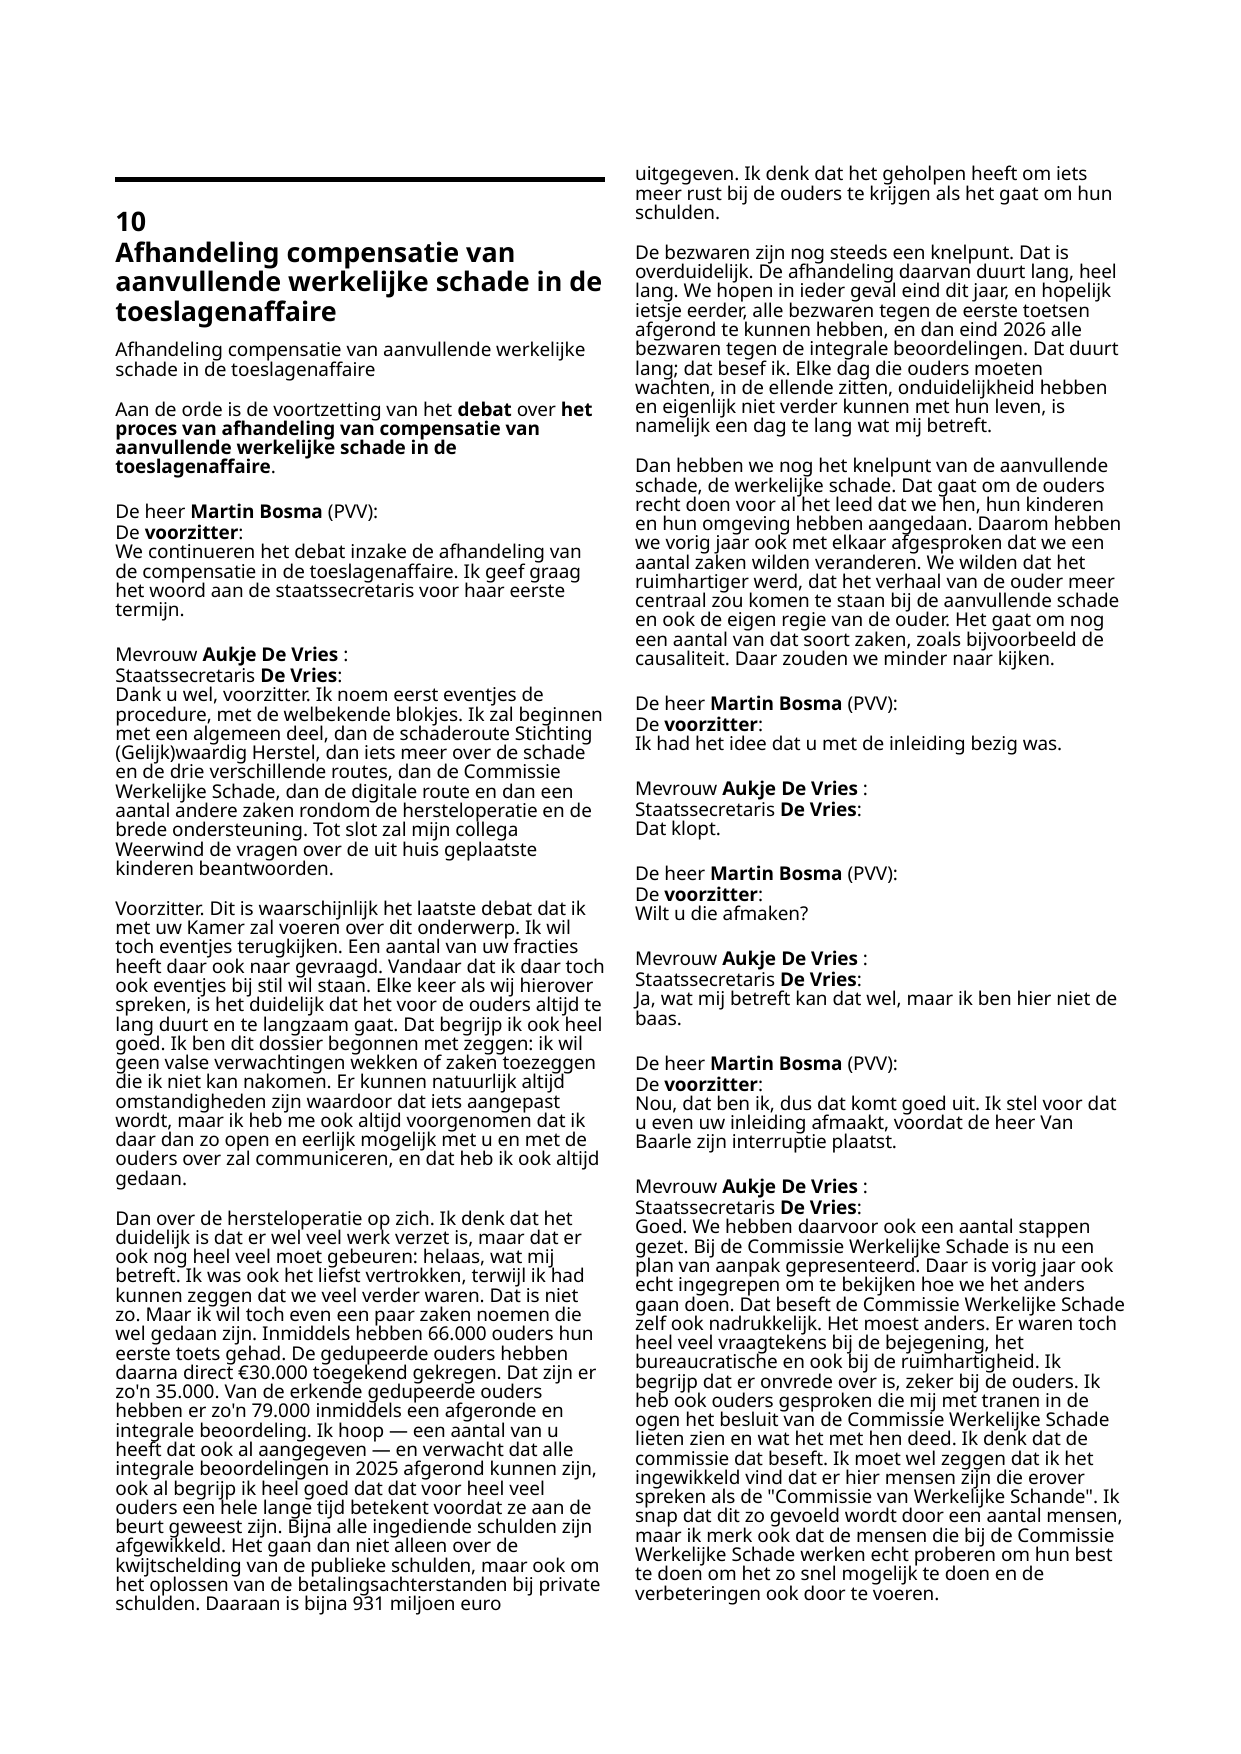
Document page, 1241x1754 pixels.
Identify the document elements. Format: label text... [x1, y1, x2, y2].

text Mevrouw Aukje De Vries : [635, 775, 1125, 801]
text Afhandeling compensatie van aanvullende werkelijke schade in de toeslagenaffaire [115, 239, 605, 341]
text Staatssecretaris De Vries: [115, 667, 605, 686]
text Dan over de hersteloperatie op zich. Ik denk dat het duidelijk is dat er wel veel werk verzet is, maar dat er ook nog heel veel moet gebeuren: helaas, wat mij betreft. Ik was ook het liefst vertrokken, terwijl ik had kunnen zeggen dat we veel verder waren. Dat is niet zo. Maar ik wil toch even een paar zaken noemen die wel gedaan zijn. Inmiddels hebben 66.000 ouders hun eerste toets gehad. De gedupeerde ouders hebben daarna direct €30.000 toegekend gekregen. Dat zijn er zo'n 35.000. Van de erkende gedupeerde ouders hebben er zo'n 79.000 inmiddels een afgeronde en integrale beoordeling. Ik hoop — een aantal van u heeft dat ook al aangegeven — en verwacht dat alle integrale beoordelingen in 2025 afgerond kunnen zijn, ook al begrijp ik heel goed dat dat voor heel veel ouders een hele lange tijd betekent voordat ze aan de beurt geweest zijn. Bijna alle ingediende schulden zijn afgewikkeld. Het gaan dan niet alleen over de kwijtschelding van de publieke schulden, maar ook om het oplossen van de betalingsachterstanden bij private schulden. Daaraan is bijna 931 miljoen euro [115, 1210, 605, 1614]
text 10 [115, 203, 605, 239]
text De voorzitter: [635, 1076, 1125, 1095]
text Nou, dat ben ik, dus dat komt goed uit. Ik stel voor dat u even uw inleiding afmaakt, voordat de heer Van Baarle zijn interruptie plaatst. [635, 1095, 1125, 1153]
text uitgegeven. Ik denk dat het geholpen heeft om iets meer rust bij de ouders te krijgen als het gaat om hun schulden. [635, 165, 1125, 223]
text Afhandeling compensatie van aanvullende werkelijke schade in de toeslagenaffaire [115, 341, 605, 380]
text Ik had het idee dat u met de inleiding bezig was. [635, 735, 1125, 754]
text Staatssecretaris De Vries: [635, 971, 1125, 990]
text De voorzitter: [635, 716, 1125, 735]
text Dat klopt. [635, 820, 1125, 839]
text Wilt u die afmaken? [635, 905, 1125, 924]
text Staatssecretaris De Vries: [635, 801, 1125, 820]
text De bezwaren zijn nog steeds een knelpunt. Dat is overduidelijk. De afhandeling daarvan duurt lang, heel lang. We hopen in ieder geval eind dit jaar, en hopelijk ietsje eerder, alle bezwaren tegen de eerste toetsen afgerond te kunnen hebben, en dan eind 2026 alle bezwaren tegen de integrale beoordelingen. Dat duurt lang; dat besef ik. Elke dag die ouders moeten wachten, in de ellende zitten, onduidelijkheid hebben en eigenlijk niet verder kunnen met hun leven, is namelijk een dag te lang wat mij betreft. [635, 244, 1125, 437]
text Staatssecretaris De Vries: [635, 1199, 1125, 1218]
text De heer Martin Bosma (PVV): [635, 690, 1125, 716]
text De heer Martin Bosma (PVV): [115, 498, 605, 524]
text Dank u wel, voorzitter. Ik noem eerst eventjes de procedure, met de welbekende blokjes. Ik zal beginnen met een algemeen deel, dan de schaderoute Stichting (Gelijk)waardig Herstel, dan iets meer over de schade en de drie verschillende routes, dan de Commissie Werkelijke Schade, dan de digitale route en dan een aantal andere zaken rondom de hersteloperatie en de brede ondersteuning. Tot slot zal mijn collega Weerwind de vragen over de uit huis geplaatste kinderen beantwoorden. [115, 686, 605, 879]
text Aan de orde is de voortzetting van het debat over het proces van afhandeling van compensatie van aanvullende werkelijke schade in de toeslagenaffaire. [115, 401, 605, 478]
text De heer Martin Bosma (PVV): [635, 860, 1125, 886]
text Dan hebben we nog het knelpunt van de aanvullende schade, de werkelijke schade. Dat gaat om de ouders recht doen voor al het leed dat we hen, hun kinderen en hun omgeving hebben aangedaan. Daarom hebben we vorig jaar ook met elkaar afgesproken dat we een aantal zaken wilden veranderen. We wilden dat het ruimhartiger werd, dat het verhaal van de ouder meer centraal zou komen te staan bij de aanvullende schade en ook de eigen regie van de ouder. Het gaat om nog een aantal van dat soort zaken, zoals bijvoorbeeld de causaliteit. Daar zouden we minder naar kijken. [635, 457, 1125, 669]
text Voorzitter. Dit is waarschijnlijk het laatste debat dat ik met uw Kamer zal voeren over dit onderwerp. Ik wil toch eventjes terugkijken. Een aantal van uw fracties heeft daar ook naar gevraagd. Vandaar dat ik daar toch ook eventjes bij stil wil staan. Elke keer als wij hierover spreken, is het duidelijk dat het voor de ouders altijd te lang duurt en te langzaam gaat. Dat begrijp ik ook heel goed. Ik ben dit dossier begonnen met zeggen: ik wil geen valse verwachtingen wekken of zaken toezeggen die ik niet kan nakomen. Er kunnen natuurlijk altijd omstandigheden zijn waardoor dat iets aangepast wordt, maar ik heb me ook altijd voorgenomen dat ik daar dan zo open en eerlijk mogelijk met u en met de ouders over zal communiceren, en dat heb ik ook altijd gedaan. [115, 900, 605, 1189]
text De voorzitter: [635, 886, 1125, 905]
text We continueren het debat inzake de afhandeling van de compensatie in de toeslagenaffaire. Ik geef graag het woord aan de staatssecretaris voor haar eerste termijn. [115, 543, 605, 621]
text Mevrouw Aukje De Vries : [635, 1173, 1125, 1199]
text Goed. We hebben daarvoor ook een aantal stappen gezet. Bij de Commissie Werkelijke Schade is nu een plan van aanpak gepresenteerd. Daar is vorig jaar ook echt ingegrepen om te bekijken hoe we het anders gaan doen. Dat beseft de Commissie Werkelijke Schade zelf ook nadrukkelijk. Het moest anders. Er waren toch heel veel vraagtekens bij de bejegening, het bureaucratische en ook bij de ruimhartigheid. Ik begrijp dat er onvrede over is, zeker bij de ouders. Ik heb ook ouders gesproken die mij met tranen in de ogen het besluit van de Commissie Werkelijke Schade lieten zien en wat het met hen deed. Ik denk dat de commissie dat beseft. Ik moet wel zeggen dat ik het ingewikkeld vind dat er hier mensen zijn die erover spreken als de "Commissie van Werkelijke Schande". Ik snap dat dit zo gevoeld wordt door een aantal mensen, maar ik merk ook dat de mensen die bij de Commissie Werkelijke Schade werken echt proberen om hun best te doen om het zo snel mogelijk te doen en de verbeteringen ook door te voeren. [635, 1218, 1125, 1604]
text Mevrouw Aukje De Vries : [115, 641, 605, 667]
text Ja, wat mij betreft kan dat wel, maar ik ben hier niet de baas. [635, 990, 1125, 1029]
text De voorzitter: [115, 524, 605, 543]
text De heer Martin Bosma (PVV): [635, 1050, 1125, 1076]
text Mevrouw Aukje De Vries : [635, 945, 1125, 971]
